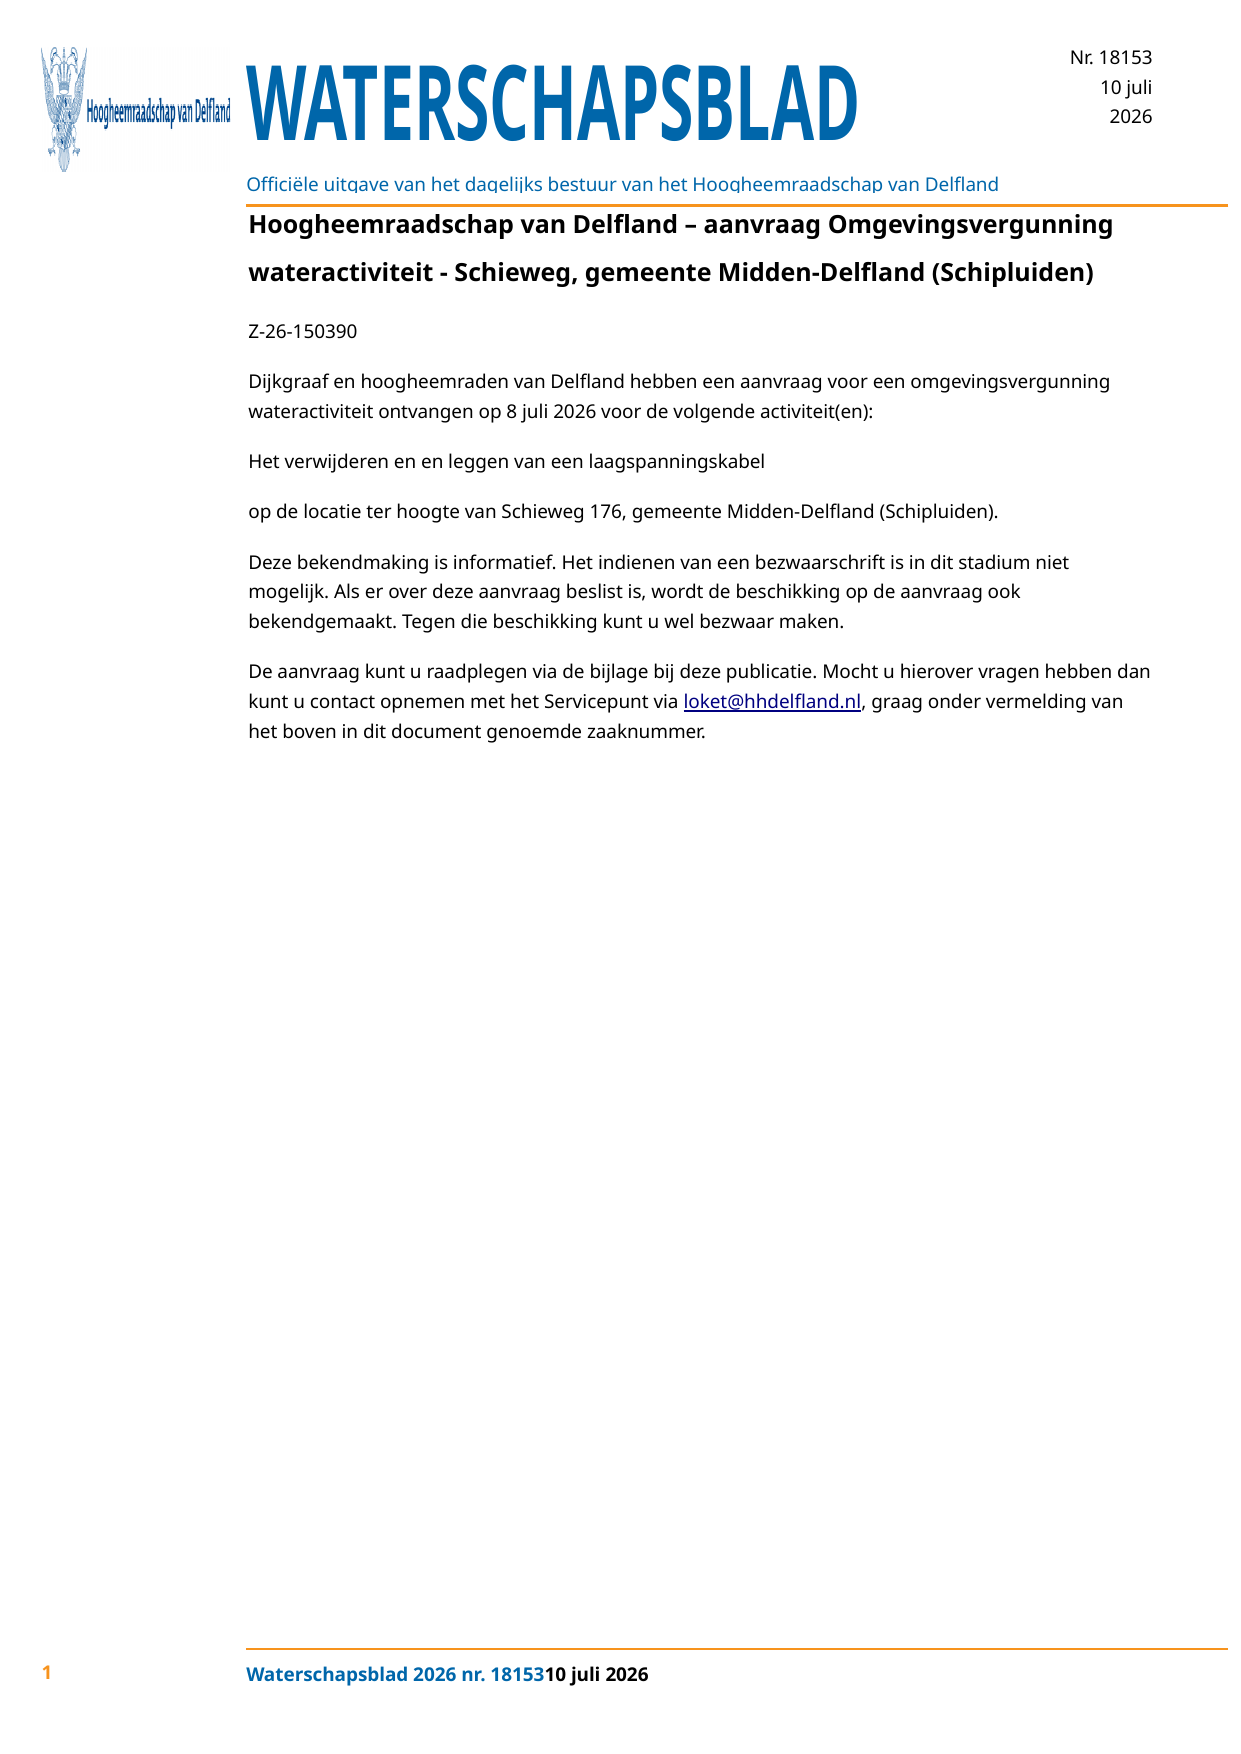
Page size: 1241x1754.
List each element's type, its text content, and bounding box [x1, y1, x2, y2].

text De aanvraag kunt u raadplegen via de bijlage bij deze publicatie. Mocht u hierover vragen hebben dan kunt u contact opnemen met het Servicepunt via loket@hhdelfland.nl, graag onder vermelding van het boven in dit document genoemde zaaknummer. [248, 659, 1152, 744]
text Z-26-150390 [248, 318, 1152, 344]
text Hoogheemraadschap van Delfland – aanvraag Omgevingsvergunning wateractiviteit - Schieweg, gemeente Midden-Delfland (Schipluiden) [248, 207, 1152, 288]
text op de locatie ter hoogte van Schieweg 176, gemeente Midden-Delfland (Schipluiden). [248, 499, 1152, 524]
text Deze bekendmaking is informatief. Het indienen van een bezwaarschrift is in dit stadium niet mogelijk. Als er over deze aanvraag beslist is, wordt de beschikking op de aanvraag ook bekendgemaakt. Tegen die beschikking kunt u wel bezwaar maken. [248, 549, 1152, 634]
text Dijkgraaf en hoogheemraden van Delfland hebben een aanvraag voor een omgevingsvergunning wateractiviteit ontvangen op 8 juli 2026 voor de volgende activiteit(en): [248, 368, 1152, 424]
text Het verwijderen en en leggen van een laagspanningskabel [248, 448, 1152, 474]
picture [41, 47, 231, 172]
